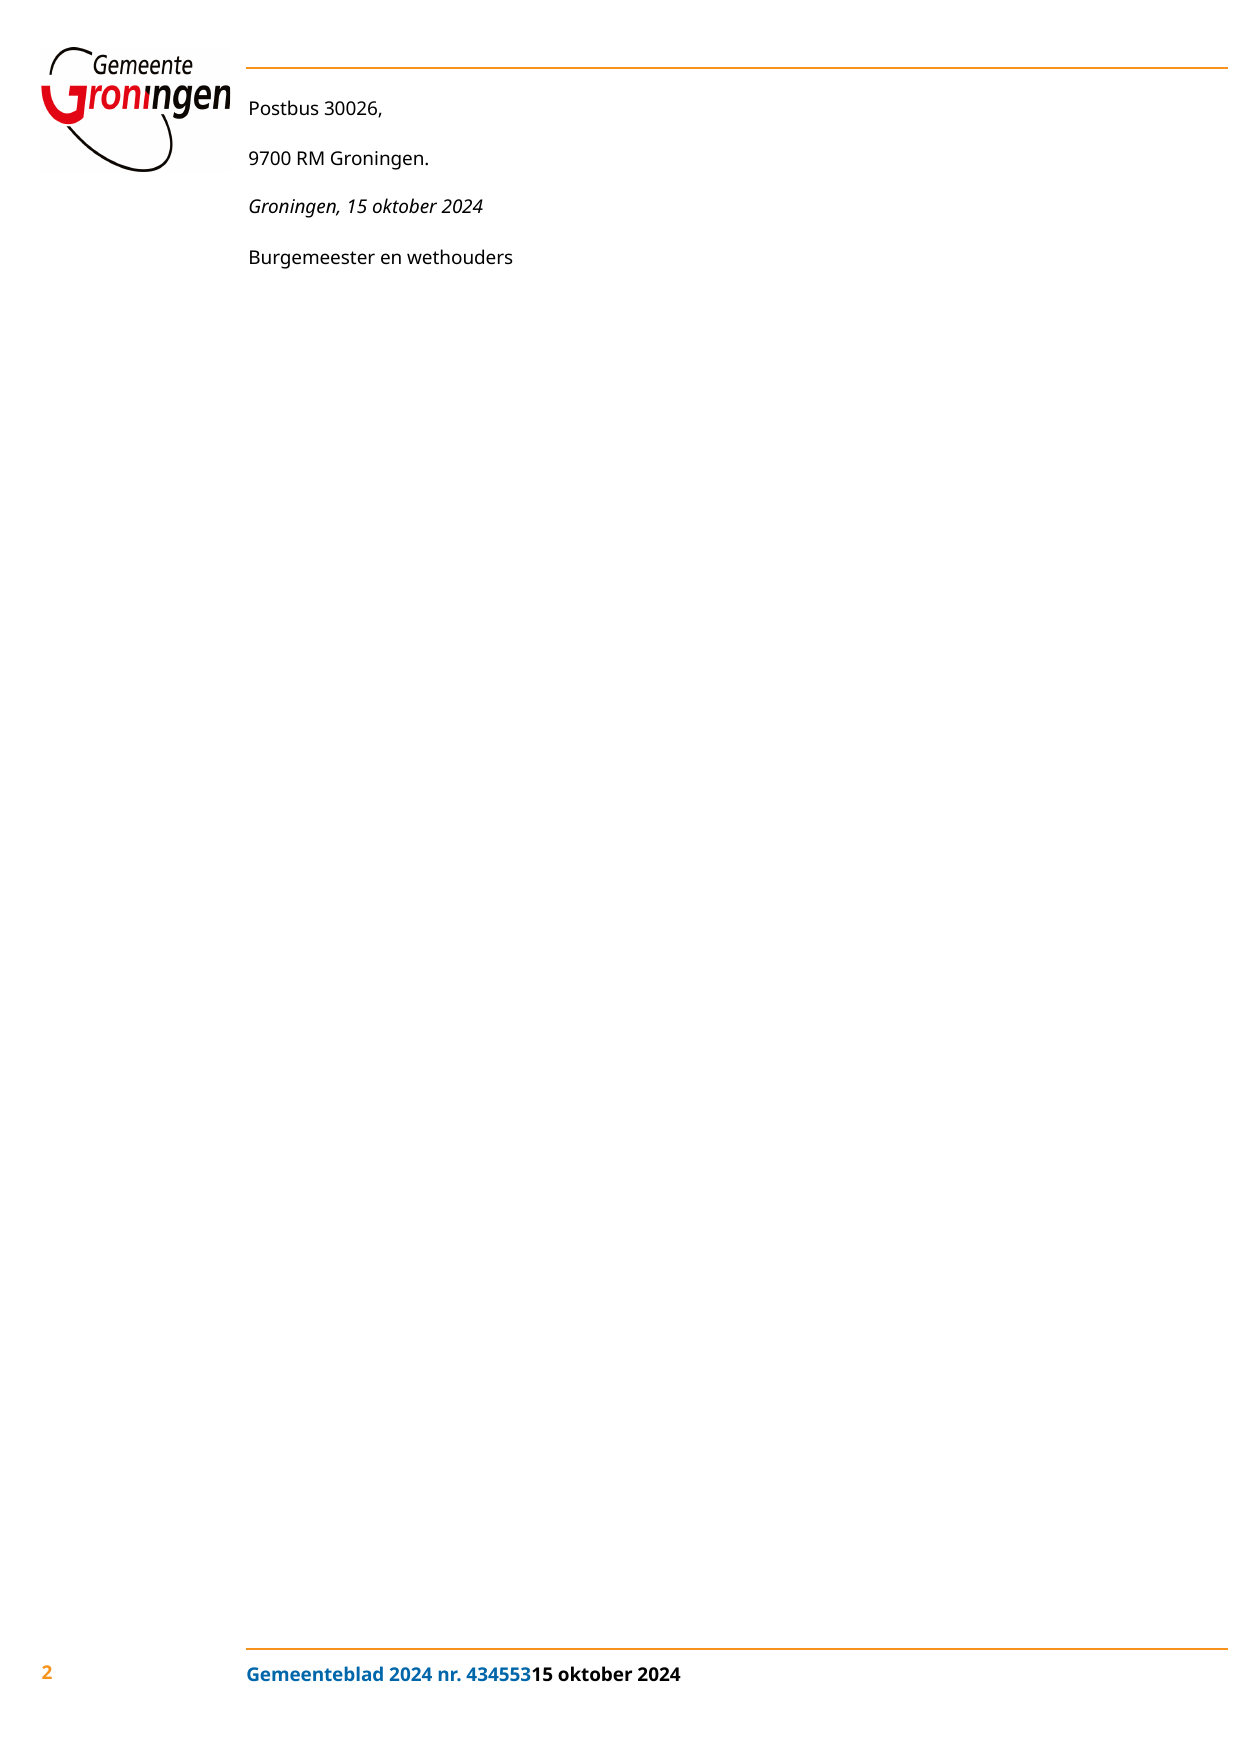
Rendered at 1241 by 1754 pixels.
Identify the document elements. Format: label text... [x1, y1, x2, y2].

text Burgemeester en wethouders [248, 244, 1152, 270]
text 9700 RM Groningen. [248, 145, 1152, 171]
text Groningen, 15 oktober 2024 [248, 193, 1152, 219]
picture [41, 47, 231, 172]
text Postbus 30026, [248, 95, 1152, 121]
